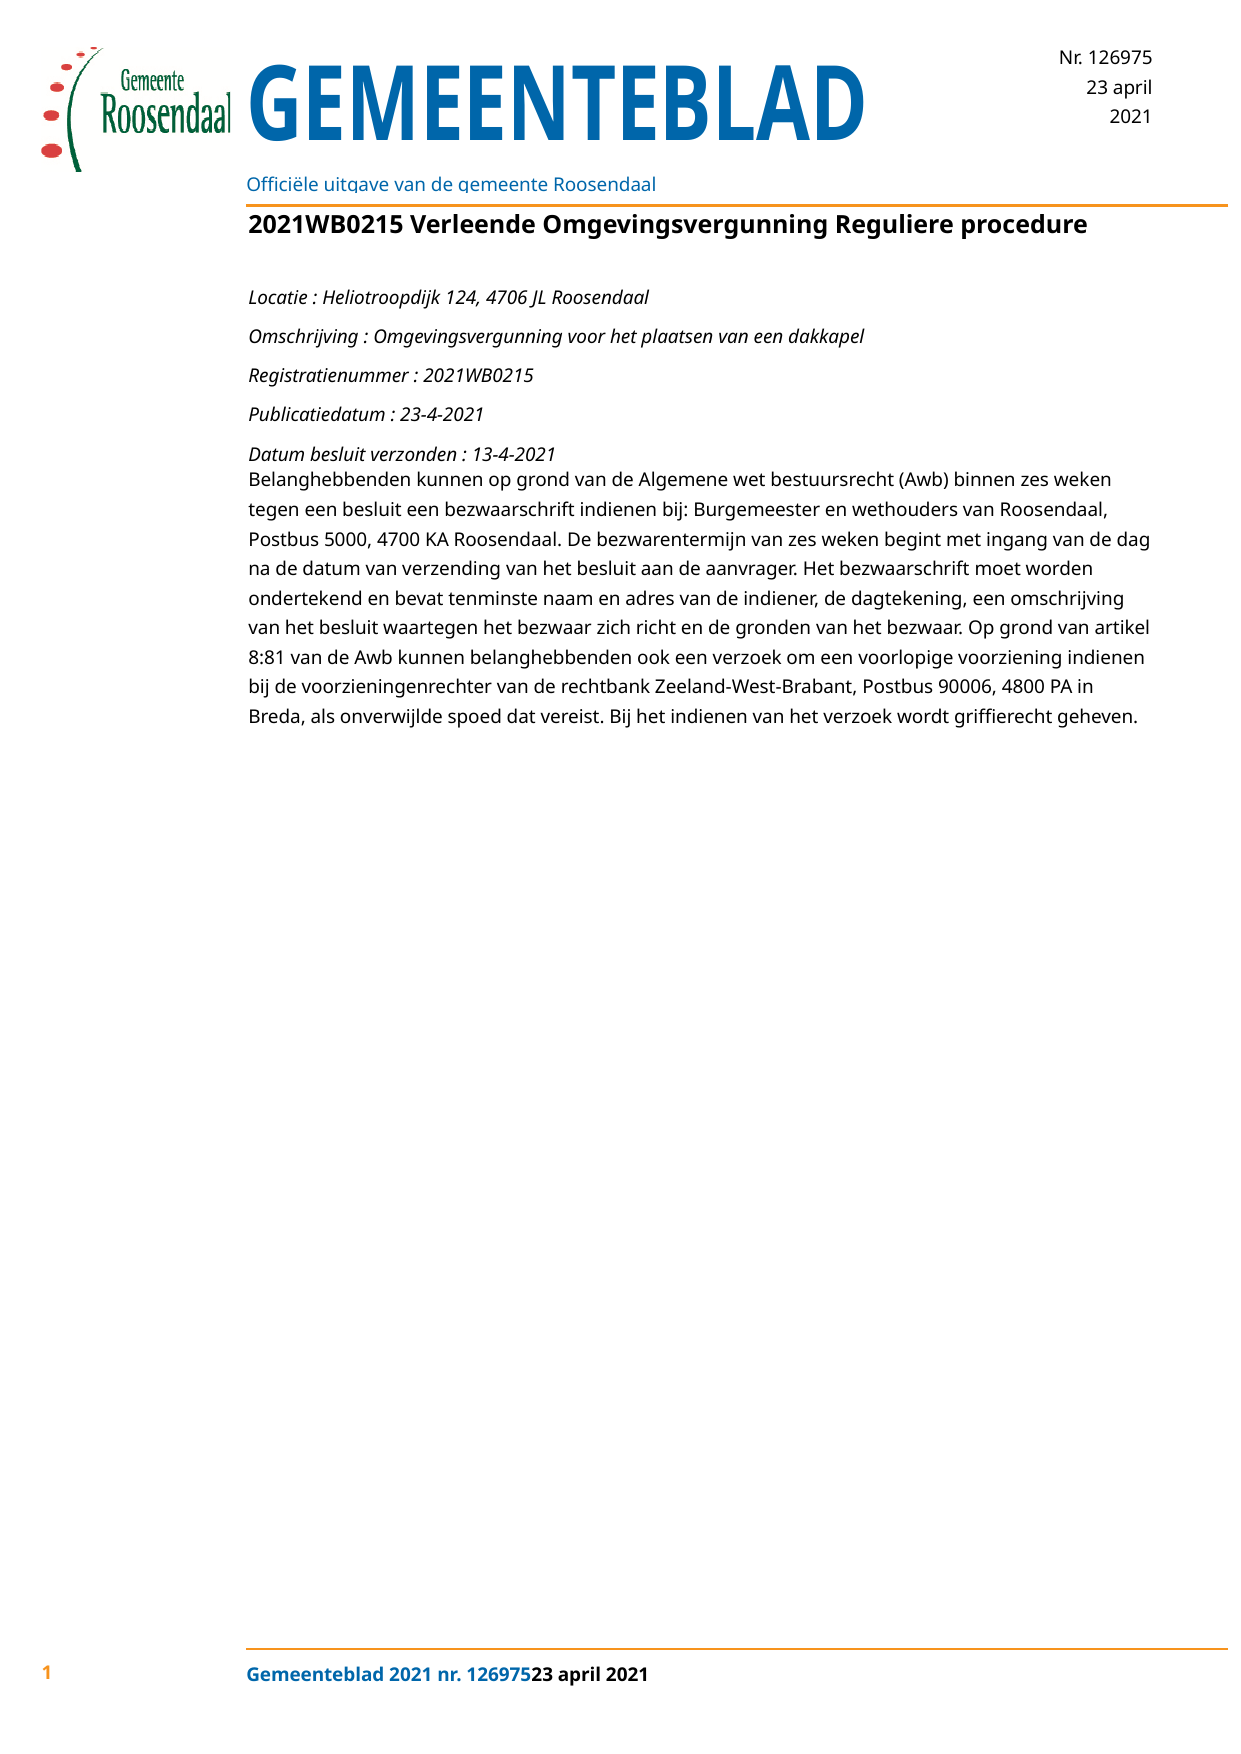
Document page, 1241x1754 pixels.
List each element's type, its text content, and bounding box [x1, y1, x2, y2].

text Registratienummer : 2021WB0215 [248, 362, 1152, 388]
text Belanghebbenden kunnen op grond van de Algemene wet bestuursrecht (Awb) binnen zes weken tegen een besluit een bezwaarschrift indienen bij: Burgemeester en wethouders van Roosendaal, Postbus 5000, 4700 KA Roosendaal. De bezwarentermijn van zes weken begint met ingang van de dag na de datum van verzending van het besluit aan de aanvrager. Het bezwaarschrift moet worden ondertekend en bevat tenminste naam en adres van de indiener, de dagtekening, een omschrijving van het besluit waartegen het bezwaar zich richt en de gronden van het bezwaar. Op grond van artikel 8:81 van de Awb kunnen belanghebbenden ook een verzoek om een voorlopige voorziening indienen bij de voorzieningenrechter van de rechtbank Zeeland-West-Brabant, Postbus 90006, 4800 PA in Breda, als onverwijlde spoed dat vereist. Bij het indienen van het verzoek wordt griffierecht geheven. [248, 467, 1152, 729]
text Publicatiedatum : 23-4-2021 [248, 402, 1152, 427]
text Datum besluit verzonden : 13-4-2021 [248, 441, 1152, 467]
picture [41, 47, 231, 172]
text Omschrijving : Omgevingsvergunning voor het plaatsen van een dakkapel [248, 323, 1152, 349]
text Locatie : Heliotroopdijk 124, 4706 JL Roosendaal [248, 284, 1152, 309]
text 2021WB0215 Verleende Omgevingsvergunning Reguliere procedure [248, 207, 1152, 241]
